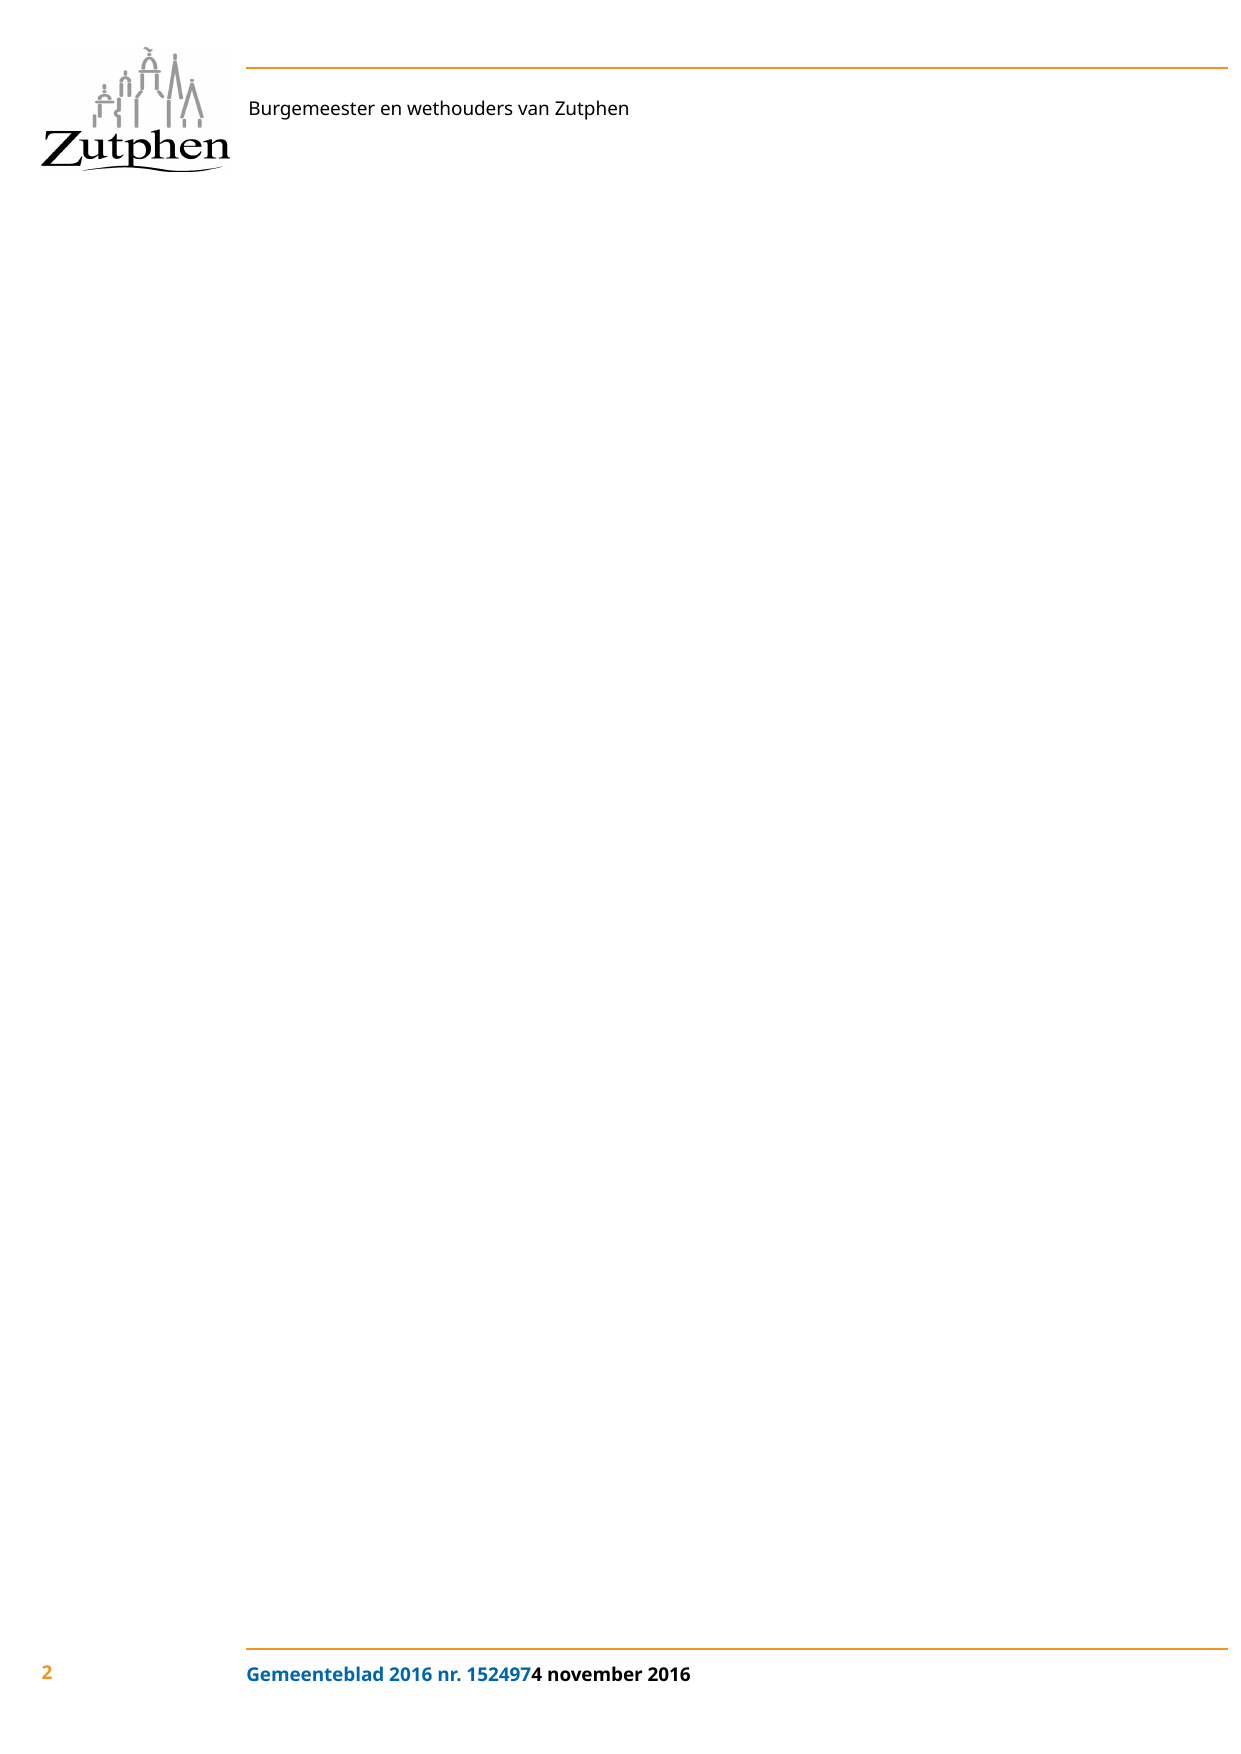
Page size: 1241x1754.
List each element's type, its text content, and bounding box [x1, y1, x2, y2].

text Burgemeester en wethouders van Zutphen [248, 95, 1152, 121]
picture [41, 47, 231, 172]
